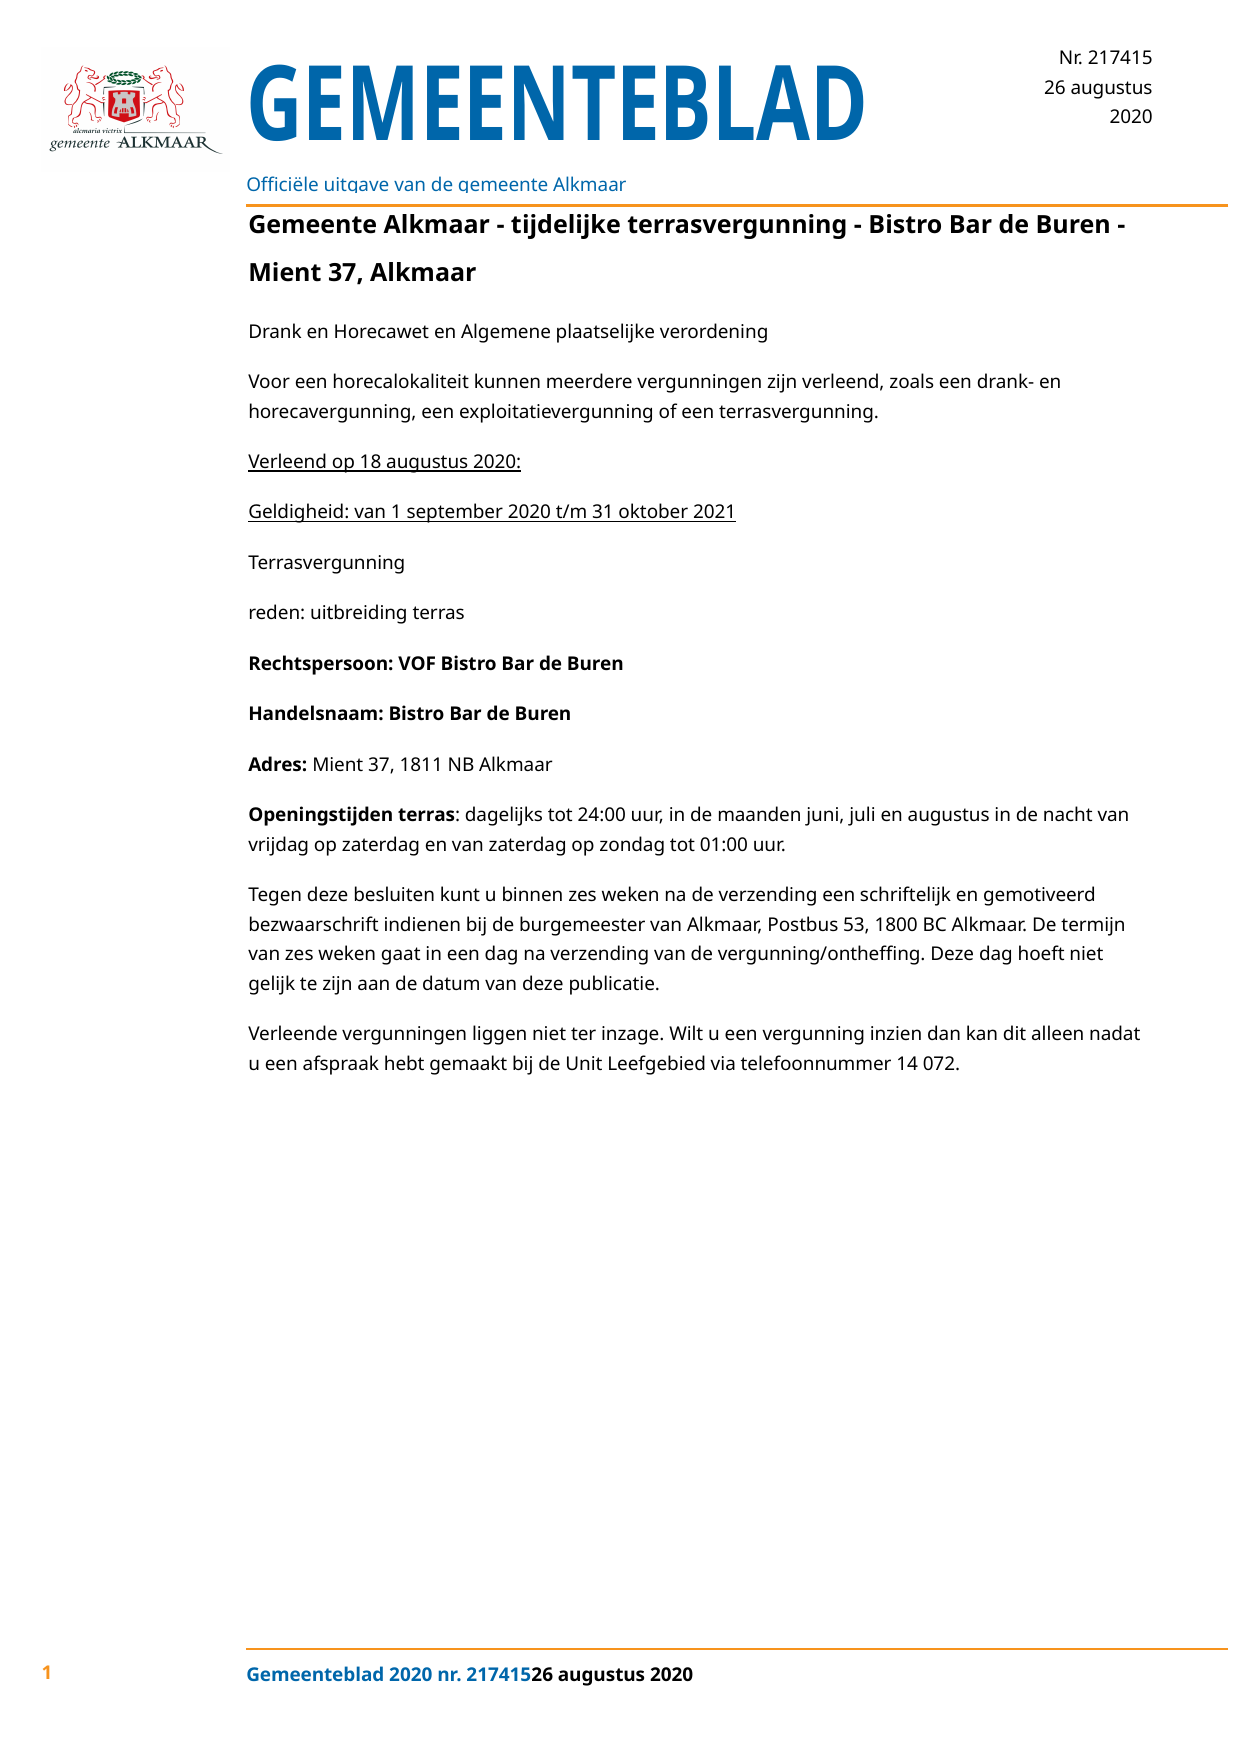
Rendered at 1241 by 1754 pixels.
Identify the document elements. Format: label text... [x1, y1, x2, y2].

text Handelsnaam: Bistro Bar de Buren [248, 700, 1152, 726]
text Adres: Mient 37, 1811 NB Alkmaar [248, 751, 1152, 777]
text Geldigheid: van 1 september 2020 t/m 31 oktober 2021 [248, 499, 1152, 524]
text Tegen deze besluiten kunt u binnen zes weken na de verzending een schriftelijk en gemotiveerd bezwaarschrift indienen bij de burgemeester van Alkmaar, Postbus 53, 1800 BC Alkmaar. De termijn van zes weken gaat in een dag na verzending van de vergunning/ontheffing. Deze dag hoeft niet gelijk te zijn aan de datum van deze publicatie. [248, 881, 1152, 996]
text reden: uitbreiding terras [248, 599, 1152, 625]
text Verleend op 18 augustus 2020: [248, 448, 1152, 474]
text Voor een horecalokaliteit kunnen meerdere vergunningen zijn verleend, zoals een drank- en horecavergunning, een exploitatievergunning of een terrasvergunning. [248, 368, 1152, 424]
text Drank en Horecawet en Algemene plaatselijke verordening [248, 318, 1152, 344]
text Terrasvergunning [248, 549, 1152, 575]
text Gemeente Alkmaar - tijdelijke terrasvergunning - Bistro Bar de Buren - Mient 37, Alkmaar [248, 207, 1152, 288]
text Rechtspersoon: VOF Bistro Bar de Buren [248, 650, 1152, 676]
text Verleende vergunningen liggen niet ter inzage. Wilt u een vergunning inzien dan kan dit alleen nadat u een afspraak hebt gemaakt bij de Unit Leefgebied via telefoonnummer 14 072. [248, 1020, 1152, 1076]
text Openingstijden terras: dagelijks tot 24:00 uur, in de maanden juni, juli en augustus in de nacht van vrijdag op zaterdag en van zaterdag op zondag tot 01:00 uur. [248, 801, 1152, 857]
picture [41, 47, 231, 172]
